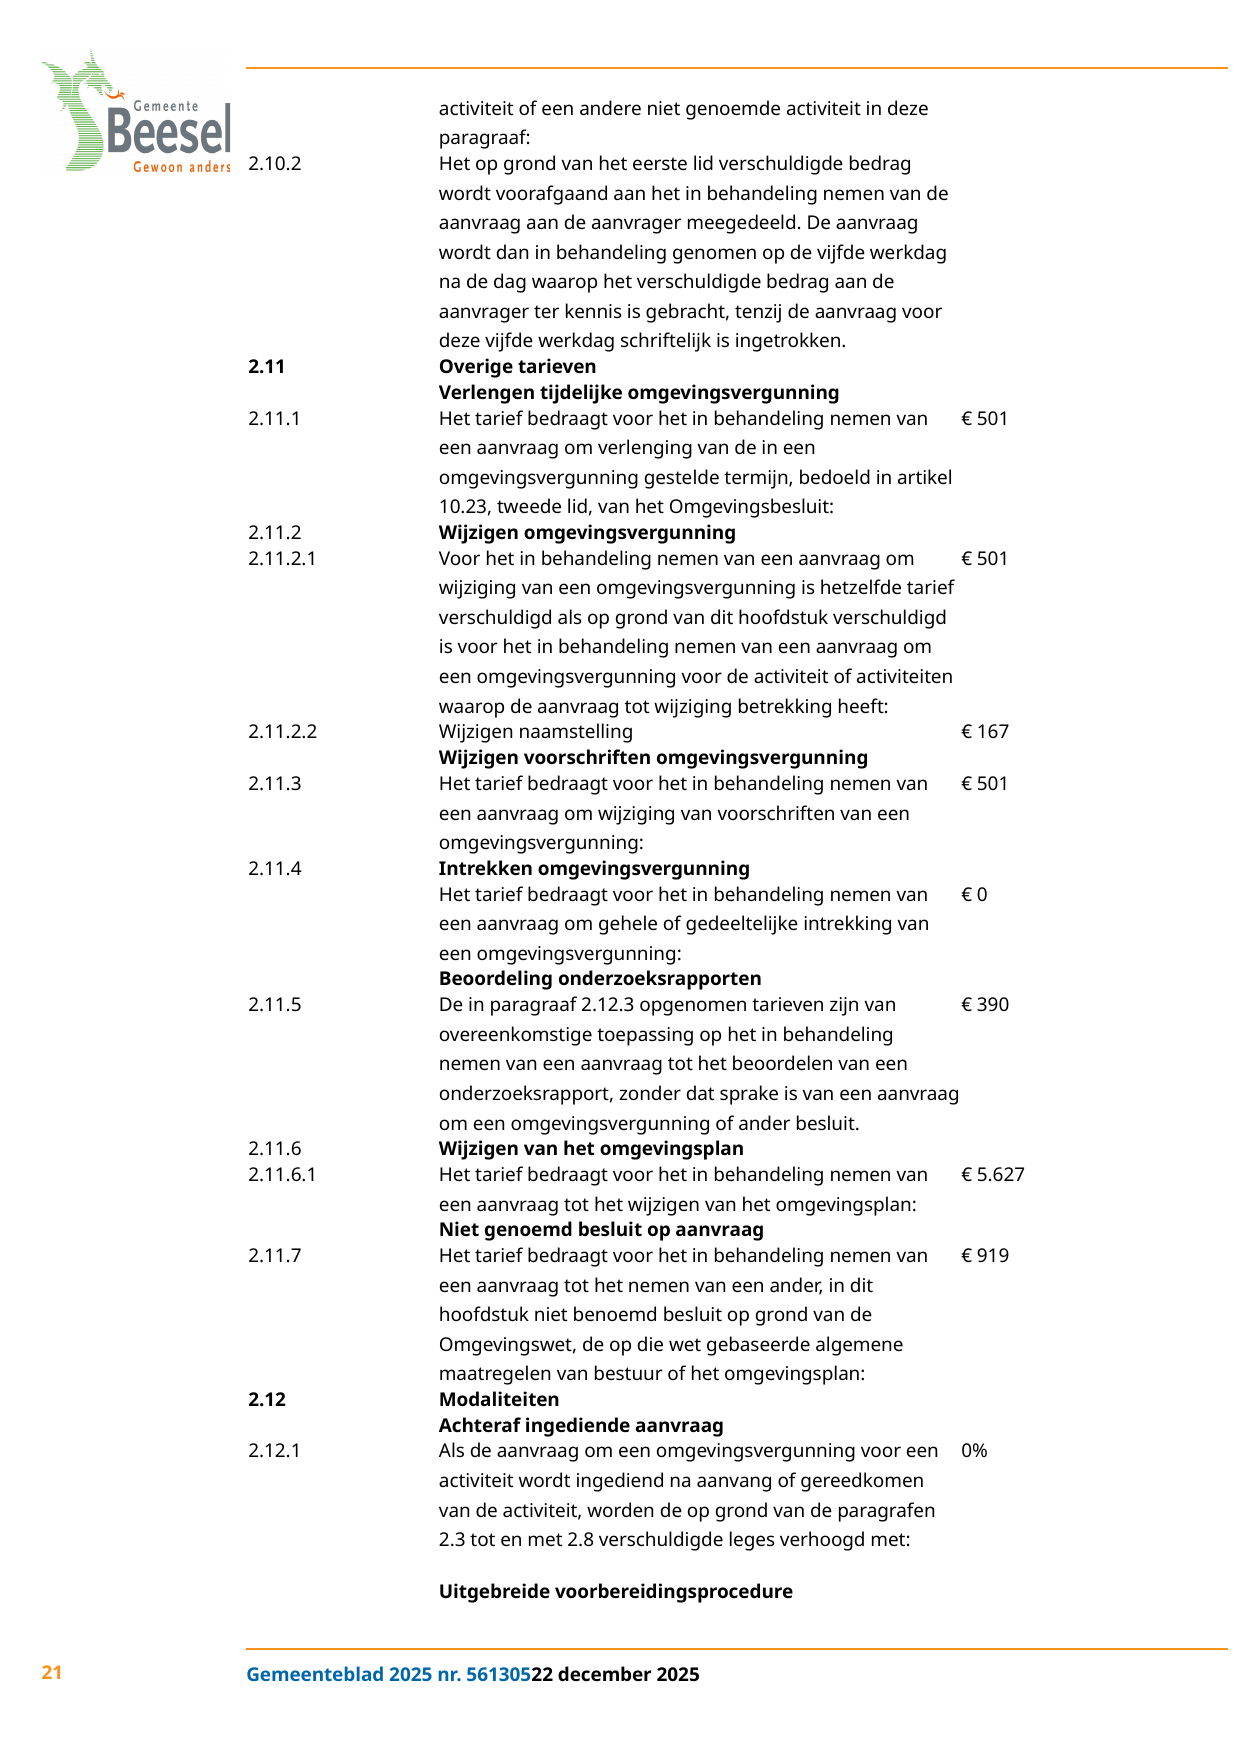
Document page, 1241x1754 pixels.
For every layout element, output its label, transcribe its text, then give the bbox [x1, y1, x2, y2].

table_cell [961, 855, 1152, 881]
table_cell 2.11.4 [248, 855, 439, 881]
table_cell 2.11.6.1 [248, 1161, 439, 1216]
table_cell [961, 1552, 1152, 1578]
table_cell [248, 744, 439, 770]
table_cell Uitgebreide voorbereidingsprocedure [439, 1578, 961, 1604]
table_cell [961, 379, 1152, 405]
table_cell 2.11.2.1 [248, 545, 439, 719]
table_cell Het tarief bedraagt voor het in behandeling nemen van een aanvraag tot het nemen van een ander, in dit hoofdstuk niet benoemd besluit op grond van de Omgevingswet, de op die wet gebaseerde algemene maatregelen van bestuur of het omgevingsplan: [439, 1242, 961, 1386]
table_cell [961, 353, 1152, 379]
table_cell € 390 [961, 991, 1152, 1135]
table_cell [248, 1552, 439, 1578]
table_cell [248, 881, 439, 966]
table_cell € 167 [961, 719, 1152, 744]
table_cell Intrekken omgevingsvergunning [439, 855, 961, 881]
table_cell Wijzigen naamstelling [439, 719, 961, 744]
table_cell Het tarief bedraagt voor het in behandeling nemen van een aanvraag tot het wijzigen van het omgevingsplan: [439, 1161, 961, 1216]
table_cell [439, 1552, 961, 1578]
table_cell Overige tarieven [439, 353, 961, 379]
table_cell 2.11 [248, 353, 439, 379]
table_cell [961, 95, 1152, 150]
table_cell [961, 744, 1152, 770]
table_cell Wijzigen omgevingsvergunning [439, 519, 961, 545]
table_cell Het op grond van het eerste lid verschuldigde bedrag wordt voorafgaand aan het in behandeling nemen van de aanvraag aan de aanvrager meegedeeld. De aanvraag wordt dan in behandeling genomen op de vijfde werkdag na de dag waarop het verschuldigde bedrag aan de aanvrager ter kennis is gebracht, tenzij de aanvraag voor deze vijfde werkdag schriftelijk is ingetrokken. [439, 150, 961, 353]
table_cell [248, 966, 439, 991]
table_cell 0% [961, 1438, 1152, 1552]
table_cell [248, 1412, 439, 1438]
table_cell € 501 [961, 545, 1152, 719]
table_cell [961, 1135, 1152, 1161]
table_cell [248, 1216, 439, 1242]
table_cell Modaliteiten [439, 1386, 961, 1412]
table_cell 2.11.2 [248, 519, 439, 545]
table_cell [248, 1578, 439, 1604]
table_cell Beoordeling onderzoeksrapporten [439, 966, 961, 991]
table_cell 2.11.6 [248, 1135, 439, 1161]
table_cell Het tarief bedraagt voor het in behandeling nemen van een aanvraag om gehele of gedeeltelijke intrekking van een omgevingsvergunning: [439, 881, 961, 966]
table_cell activiteit of een andere niet genoemde activiteit in deze paragraaf: [439, 95, 961, 150]
table_cell [961, 150, 1152, 353]
table_cell [248, 95, 439, 150]
picture [41, 47, 231, 172]
table_cell € 501 [961, 770, 1152, 855]
table_cell De in paragraaf 2.12.3 opgenomen tarieven zijn van overeenkomstige toepassing op het in behandeling nemen van een aanvraag tot het beoordelen van een onderzoeksrapport, zonder dat sprake is van een aanvraag om een omgevingsvergunning of ander besluit. [439, 991, 961, 1135]
table_cell [961, 966, 1152, 991]
table_cell € 0 [961, 881, 1152, 966]
table_cell 2.12 [248, 1386, 439, 1412]
table_cell [961, 1578, 1152, 1604]
table_cell 2.11.3 [248, 770, 439, 855]
table_cell Niet genoemd besluit op aanvraag [439, 1216, 961, 1242]
table_cell Wijzigen voorschriften omgevingsvergunning [439, 744, 961, 770]
table_cell [961, 1386, 1152, 1412]
table_cell € 501 [961, 405, 1152, 519]
table_cell € 919 [961, 1242, 1152, 1386]
table_cell Achteraf ingediende aanvraag [439, 1412, 961, 1438]
table_cell [961, 1216, 1152, 1242]
table_cell 2.11.1 [248, 405, 439, 519]
table_cell 2.11.2.2 [248, 719, 439, 744]
table_cell Verlengen tijdelijke omgevingsvergunning [439, 379, 961, 405]
table_cell [961, 519, 1152, 545]
table_cell 2.12.1 [248, 1438, 439, 1552]
table_cell Het tarief bedraagt voor het in behandeling nemen van een aanvraag om verlenging van de in een omgevingsvergunning gestelde termijn, bedoeld in artikel 10.23, tweede lid, van het Omgevingsbesluit: [439, 405, 961, 519]
table_cell 2.11.5 [248, 991, 439, 1135]
table_cell 2.11.7 [248, 1242, 439, 1386]
table_cell € 5.627 [961, 1161, 1152, 1216]
table_cell Voor het in behandeling nemen van een aanvraag om wijziging van een omgevingsvergunning is hetzelfde tarief verschuldigd als op grond van dit hoofdstuk verschuldigd is voor het in behandeling nemen van een aanvraag om een omgevingsvergunning voor de activiteit of activiteiten waarop de aanvraag tot wijziging betrekking heeft: [439, 545, 961, 719]
table_cell Als de aanvraag om een omgevingsvergunning voor een activiteit wordt ingediend na aanvang of gereedkomen van de activiteit, worden de op grond van de paragrafen 2.3 tot en met 2.8 verschuldigde leges verhoogd met: [439, 1438, 961, 1552]
table_cell Wijzigen van het omgevingsplan [439, 1135, 961, 1161]
table_cell Het tarief bedraagt voor het in behandeling nemen van een aanvraag om wijziging van voorschriften van een omgevingsvergunning: [439, 770, 961, 855]
table_cell [961, 1412, 1152, 1438]
table_cell [248, 379, 439, 405]
table_cell 2.10.2 [248, 150, 439, 353]
